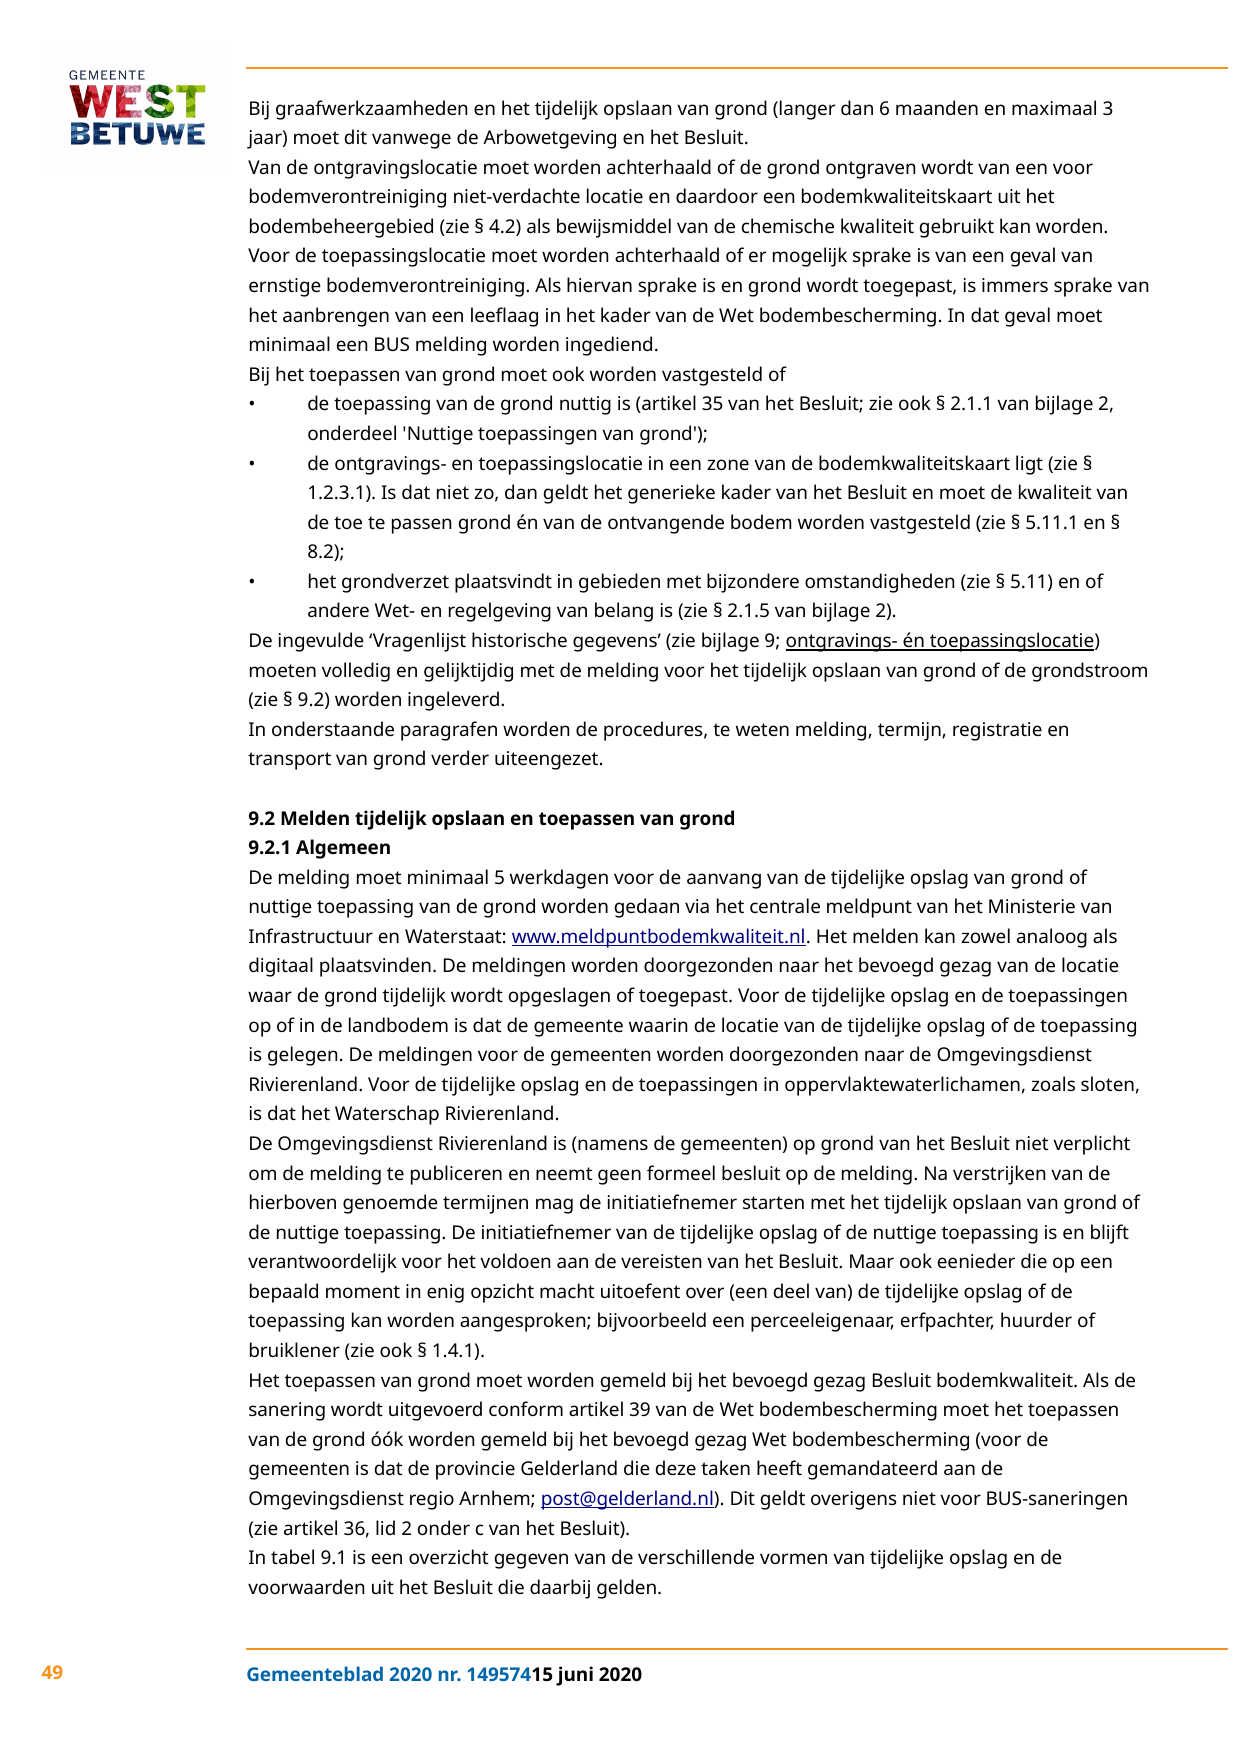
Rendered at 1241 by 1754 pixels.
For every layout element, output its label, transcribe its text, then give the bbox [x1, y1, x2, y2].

text In tabel 9.1 is een overzicht gegeven van de verschillende vormen van tijdelijke opslag en de voorwaarden uit het Besluit die daarbij gelden. [248, 1544, 1152, 1600]
text In onderstaande paragrafen worden de procedures, te weten melding, termijn, registratie en transport van grond verder uiteengezet. [248, 716, 1152, 771]
list de toepassing van de grond nuttig is (artikel 35 van het Besluit; zie ook § 2.1.1 van bijlage 2, onderdeel 'Nuttige toepassingen van grond'); [248, 391, 1152, 446]
list de ontgravings- en toepassingslocatie in een zone van de bodemkwaliteitskaart ligt (zie § 1.2.3.1). Is dat niet zo, dan geldt het generieke kader van het Besluit en moet de kwaliteit van de toe te passen grond én van de ontvangende bodem worden vastgesteld (zie § 5.11.1 en § 8.2); [248, 450, 1152, 564]
text Van de ontgravingslocatie moet worden achterhaald of de grond ontgraven wordt van een voor bodemverontreiniging niet-verdachte locatie en daardoor een bodemkwaliteitskaart uit het bodembeheergebied (zie § 4.2) als bewijsmiddel van de chemische kwaliteit gebruikt kan worden. [248, 154, 1152, 239]
text 9.2.1 Algemeen [248, 834, 1152, 860]
picture [41, 47, 231, 172]
text De melding moet minimaal 5 werkdagen voor de aanvang van de tijdelijke opslag van grond of nuttige toepassing van de grond worden gedaan via het centrale meldpunt van het Ministerie van Infrastructuur en Waterstaat: www.meldpuntbodemkwaliteit.nl. Het melden kan zowel analoog als digitaal plaatsvinden. De meldingen worden doorgezonden naar het bevoegd gezag van de locatie waar de grond tijdelijk wordt opgeslagen of toegepast. Voor de tijdelijke opslag en de toepassingen op of in de landbodem is dat de gemeente waarin de locatie van de tijdelijke opslag of de toepassing is gelegen. De meldingen voor de gemeenten worden doorgezonden naar de Omgevingsdienst Rivierenland. Voor de tijdelijke opslag en de toepassingen in oppervlaktewaterlichamen, zoals sloten, is dat het Waterschap Rivierenland. [248, 864, 1152, 1126]
text De Omgevingsdienst Rivierenland is (namens de gemeenten) op grond van het Besluit niet verplicht om de melding te publiceren en neemt geen formeel besluit op de melding. Na verstrijken van de hierboven genoemde termijnen mag de initiatiefnemer starten met het tijdelijk opslaan van grond of de nuttige toepassing. De initiatiefnemer van de tijdelijke opslag of de nuttige toepassing is en blijft verantwoordelijk voor het voldoen aan de vereisten van het Besluit. Maar ook eenieder die op een bepaald moment in enig opzicht macht uitoefent over (een deel van) de tijdelijke opslag of de toepassing kan worden aangesproken; bijvoorbeeld een perceeleigenaar, erfpachter, huurder of bruiklener (zie ook § 1.4.1). [248, 1130, 1152, 1363]
list het grondverzet plaatsvindt in gebieden met bijzondere omstandigheden (zie § 5.11) en of andere Wet- en regelgeving van belang is (zie § 2.1.5 van bijlage 2). [248, 568, 1152, 623]
text De ingevulde ‘Vragenlijst historische gegevens’ (zie bijlage 9; ontgravings- én toepassingslocatie) moeten volledig en gelijktijdig met de melding voor het tijdelijk opslaan van grond of de grondstroom (zie § 9.2) worden ingeleverd. [248, 627, 1152, 712]
text Bij het toepassen van grond moet ook worden vastgesteld of [248, 361, 1152, 387]
text 9.2 Melden tijdelijk opslaan en toepassen van grond [248, 805, 1152, 831]
text Bij graafwerkzaamheden en het tijdelijk opslaan van grond (langer dan 6 maanden en maximaal 3 jaar) moet dit vanwege de Arbowetgeving en het Besluit. [248, 95, 1152, 150]
text Het toepassen van grond moet worden gemeld bij het bevoegd gezag Besluit bodemkwaliteit. Als de sanering wordt uitgevoerd conform artikel 39 van de Wet bodembescherming moet het toepassen van de grond óók worden gemeld bij het bevoegd gezag Wet bodembescherming (voor de gemeenten is dat de provincie Gelderland die deze taken heeft gemandateerd aan de Omgevingsdienst regio Arnhem; post@gelderland.nl). Dit geldt overigens niet voor BUS-saneringen (zie artikel 36, lid 2 onder c van het Besluit). [248, 1367, 1152, 1541]
text Voor de toepassingslocatie moet worden achterhaald of er mogelijk sprake is van een geval van ernstige bodemverontreiniging. Als hiervan sprake is en grond wordt toegepast, is immers sprake van het aanbrengen van een leeflaag in het kader van de Wet bodembescherming. In dat geval moet minimaal een BUS melding worden ingediend. [248, 243, 1152, 357]
